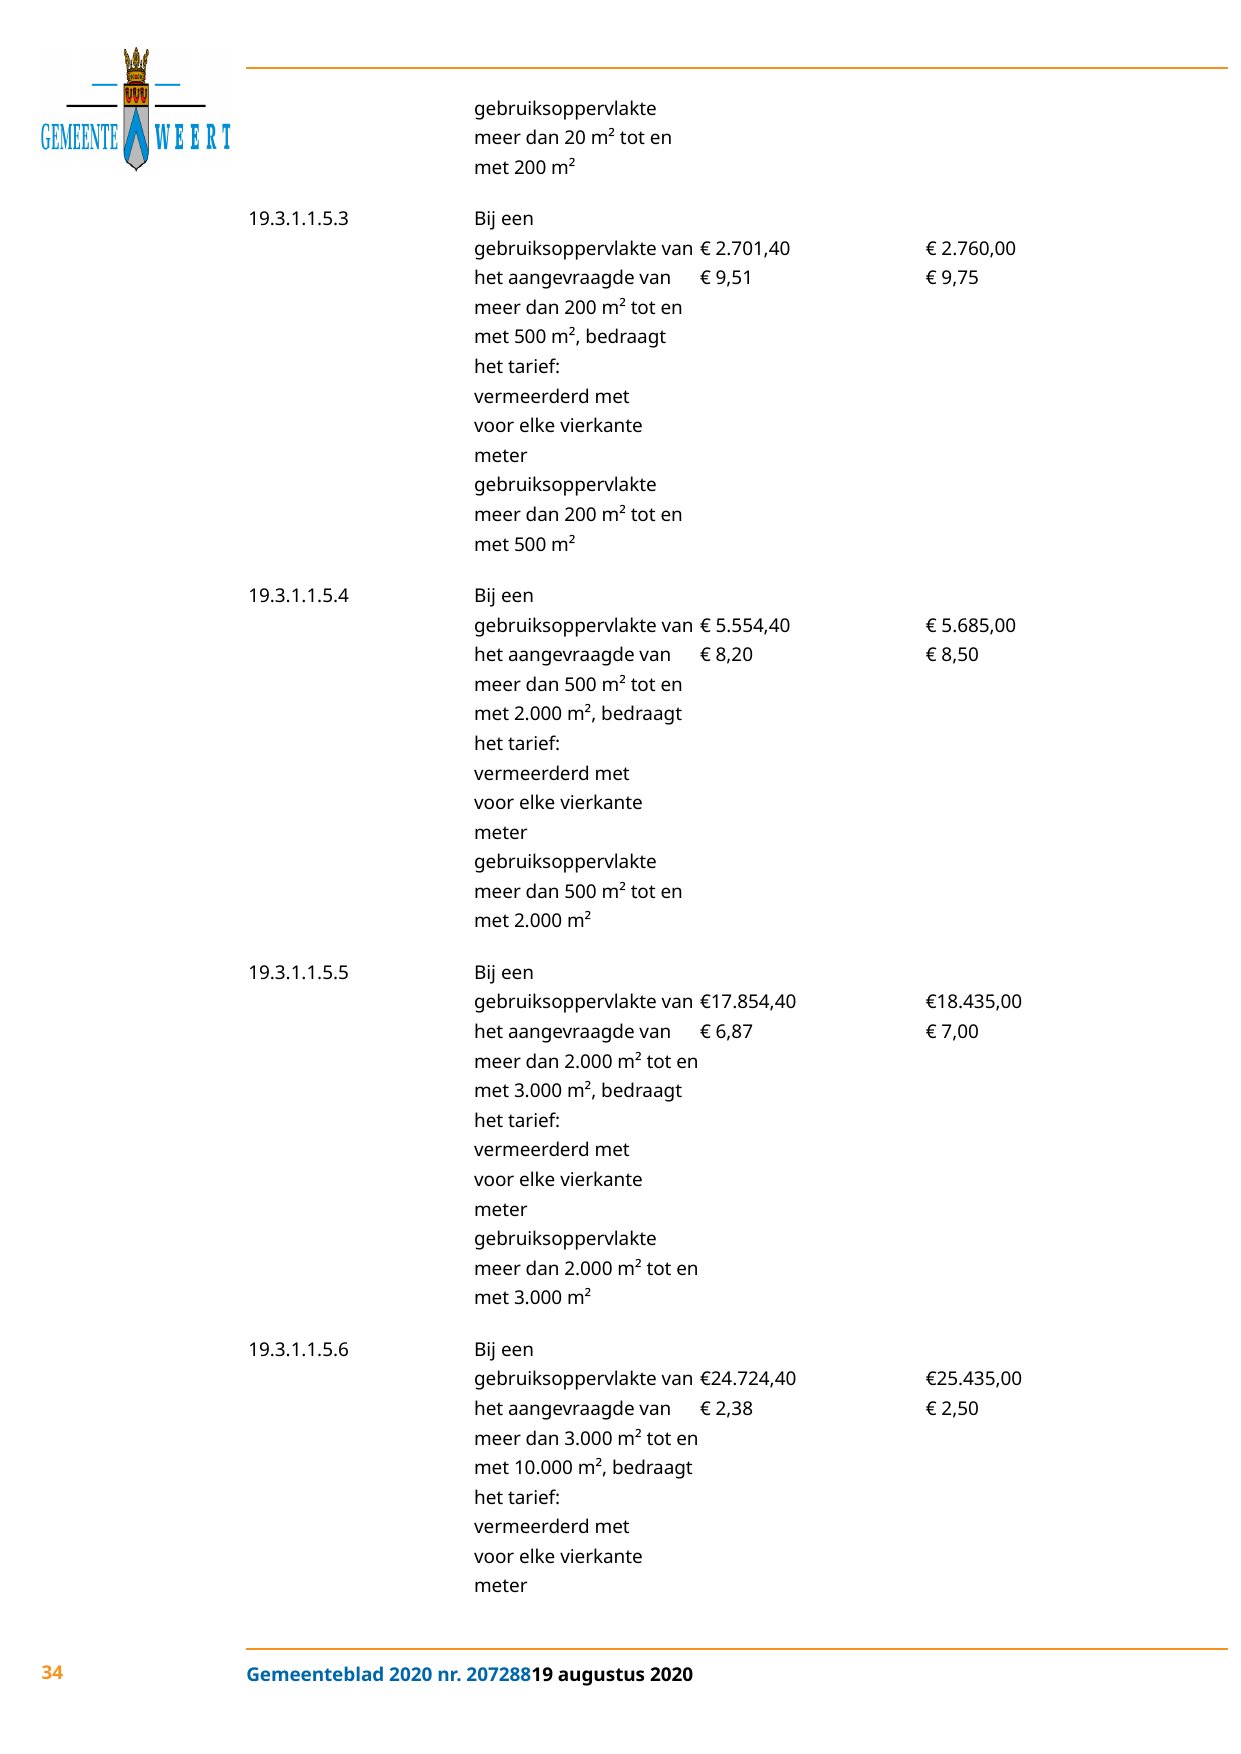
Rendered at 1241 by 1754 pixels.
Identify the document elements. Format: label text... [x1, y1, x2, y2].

table_cell € 5.685,00 € 8,50 [926, 582, 1152, 933]
table_cell [248, 1310, 474, 1336]
table_cell [700, 934, 926, 959]
table_cell € 2.701,40 € 9,51 [700, 205, 926, 557]
table_cell [700, 95, 926, 180]
table_cell € 5.554,40 € 8,20 [700, 582, 926, 933]
table_cell 19.3.1.1.5.5 [248, 959, 474, 1310]
table_cell [474, 1310, 700, 1336]
table_cell 19.3.1.1.5.6 [248, 1336, 474, 1598]
table_cell Bij een gebruiksoppervlakte van het aangevraagde van meer dan 2.000 m² tot en met 3.000 m², bedraagt het tarief: vermeerderd met voor elke vierkante meter gebruiksoppervlakte meer dan 2.000 m² tot en met 3.000 m² [474, 959, 700, 1310]
table_cell [248, 934, 474, 959]
table_cell [926, 557, 1152, 582]
table_cell €24.724,40 € 2,38 [700, 1336, 926, 1598]
table_cell [248, 180, 474, 205]
table_cell [248, 557, 474, 582]
table_cell [474, 557, 700, 582]
table_cell gebruiksoppervlakte meer dan 20 m² tot en met 200 m² [474, 95, 700, 180]
table_cell [700, 180, 926, 205]
table_cell 19.3.1.1.5.4 [248, 582, 474, 933]
table_cell [700, 1310, 926, 1336]
table_cell Bij een gebruiksoppervlakte van het aangevraagde van meer dan 500 m² tot en met 2.000 m², bedraagt het tarief: vermeerderd met voor elke vierkante meter gebruiksoppervlakte meer dan 500 m² tot en met 2.000 m² [474, 582, 700, 933]
picture [41, 47, 231, 172]
table_cell [926, 180, 1152, 205]
table_cell € 2.760,00 € 9,75 [926, 205, 1152, 557]
table_cell [700, 557, 926, 582]
table_cell [474, 934, 700, 959]
table_cell [926, 934, 1152, 959]
table_cell Bij een gebruiksoppervlakte van het aangevraagde van meer dan 3.000 m² tot en met 10.000 m², bedraagt het tarief: vermeerderd met voor elke vierkante meter [474, 1336, 700, 1598]
table_cell [248, 95, 474, 180]
table_cell €18.435,00 € 7,00 [926, 959, 1152, 1310]
table_cell €25.435,00 € 2,50 [926, 1336, 1152, 1598]
table_cell [926, 1310, 1152, 1336]
table_cell €17.854,40 € 6,87 [700, 959, 926, 1310]
table_cell [926, 95, 1152, 180]
table_cell [474, 180, 700, 205]
table_cell Bij een gebruiksoppervlakte van het aangevraagde van meer dan 200 m² tot en met 500 m², bedraagt het tarief: vermeerderd met voor elke vierkante meter gebruiksoppervlakte meer dan 200 m² tot en met 500 m² [474, 205, 700, 557]
table_cell 19.3.1.1.5.3 [248, 205, 474, 557]
